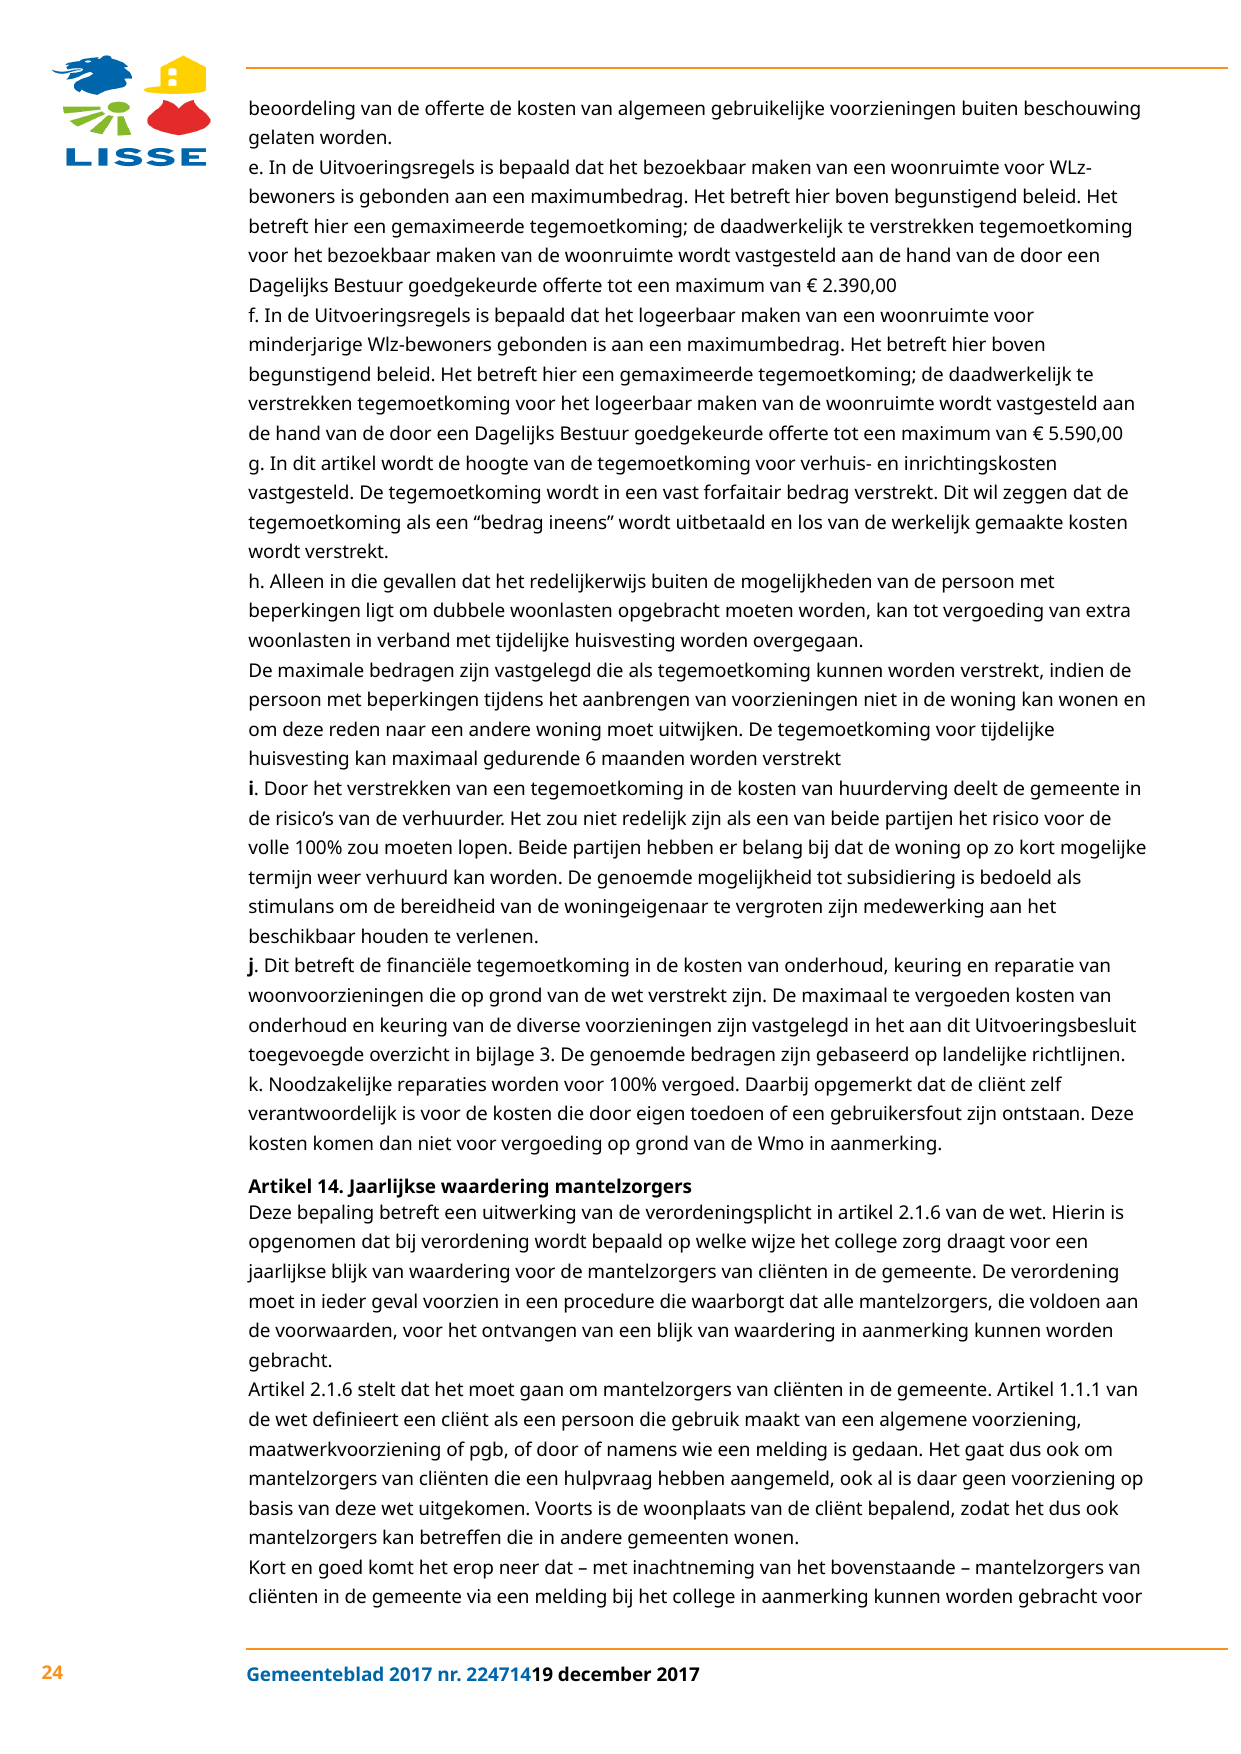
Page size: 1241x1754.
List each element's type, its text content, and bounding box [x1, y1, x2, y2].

text i. Door het verstrekken van een tegemoetkoming in de kosten van huurderving deelt de gemeente in de risico’s van de verhuurder. Het zou niet redelijk zijn als een van beide partijen het risico voor de volle 100% zou moeten lopen. Beide partijen hebben er belang bij dat de woning op zo kort mogelijke termijn weer verhuurd kan worden. De genoemde mogelijkheid tot subsidiering is bedoeld als stimulans om de bereidheid van de woningeigenaar te vergroten zijn medewerking aan het beschikbaar houden te verlenen. [248, 775, 1152, 949]
text Kort en goed komt het erop neer dat – met inachtneming van het bovenstaande – mantelzorgers van cliënten in de gemeente via een melding bij het college in aanmerking kunnen worden gebracht voor [248, 1554, 1152, 1609]
text e. In de Uitvoeringsregels is bepaald dat het bezoekbaar maken van een woonruimte voor WLz-bewoners is gebonden aan een maximumbedrag. Het betreft hier boven begunstigend beleid. Het betreft hier een gemaximeerde tegemoetkoming; de daadwerkelijk te verstrekken tegemoetkoming voor het bezoekbaar maken van de woonruimte wordt vastgesteld aan de hand van de door een Dagelijks Bestuur goedgekeurde offerte tot een maximum van € 2.390,00 [248, 154, 1152, 298]
text f. In de Uitvoeringsregels is bepaald dat het logeerbaar maken van een woonruimte voor minderjarige Wlz-bewoners gebonden is aan een maximumbedrag. Het betreft hier boven begunstigend beleid. Het betreft hier een gemaximeerde tegemoetkoming; de daadwerkelijk te verstrekken tegemoetkoming voor het logeerbaar maken van de woonruimte wordt vastgesteld aan de hand van de door een Dagelijks Bestuur goedgekeurde offerte tot een maximum van € 5.590,00 [248, 302, 1152, 446]
text h. Alleen in die gevallen dat het redelijkerwijs buiten de mogelijkheden van de persoon met beperkingen ligt om dubbele woonlasten opgebracht moeten worden, kan tot vergoeding van extra woonlasten in verband met tijdelijke huisvesting worden overgegaan. [248, 568, 1152, 653]
text k. Noodzakelijke reparaties worden voor 100% vergoed. Daarbij opgemerkt dat de cliënt zelf verantwoordelijk is voor de kosten die door eigen toedoen of een gebruikersfout zijn ontstaan. Deze kosten komen dan niet voor vergoeding op grond van de Wmo in aanmerking. [248, 1071, 1152, 1156]
text Artikel 2.1.6 stelt dat het moet gaan om mantelzorgers van cliënten in de gemeente. Artikel 1.1.1 van de wet definieert een cliënt als een persoon die gebruik maakt van een algemene voorziening, maatwerkvoorziening of pgb, of door of namens wie een melding is gedaan. Het gaat dus ook om mantelzorgers van cliënten die een hulpvraag hebben aangemeld, ook al is daar geen voorziening op basis van deze wet uitgekomen. Voorts is de woonplaats van de cliënt bepalend, zodat het dus ook mantelzorgers kan betreffen die in andere gemeenten wonen. [248, 1377, 1152, 1550]
text De maximale bedragen zijn vastgelegd die als tegemoetkoming kunnen worden verstrekt, indien de persoon met beperkingen tijdens het aanbrengen van voorzieningen niet in de woning kan wonen en om deze reden naar een andere woning moet uitwijken. De tegemoetkoming voor tijdelijke huisvesting kan maximaal gedurende 6 maanden worden verstrekt [248, 657, 1152, 771]
text Deze bepaling betreft een uitwerking van de verordeningsplicht in artikel 2.1.6 van de wet. Hierin is opgenomen dat bij verordening wordt bepaald op welke wijze het college zorg draagt voor een jaarlijkse blijk van waardering voor de mantelzorgers van cliënten in de gemeente. De verordening moet in ieder geval voorzien in een procedure die waarborgt dat alle mantelzorgers, die voldoen aan de voorwaarden, voor het ontvangen van een blijk van waardering in aanmerking kunnen worden gebracht. [248, 1199, 1152, 1373]
picture [41, 47, 231, 172]
text g. In dit artikel wordt de hoogte van de tegemoetkoming voor verhuis- en inrichtingskosten vastgesteld. De tegemoetkoming wordt in een vast forfaitair bedrag verstrekt. Dit wil zeggen dat de tegemoetkoming als een “bedrag ineens” wordt uitbetaald en los van de werkelijk gemaakte kosten wordt verstrekt. [248, 450, 1152, 564]
text j. Dit betreft de financiële tegemoetkoming in de kosten van onderhoud, keuring en reparatie van woonvoorzieningen die op grond van de wet verstrekt zijn. De maximaal te vergoeden kosten van onderhoud en keuring van de diverse voorzieningen zijn vastgelegd in het aan dit Uitvoeringsbesluit toegevoegde overzicht in bijlage 3. De genoemde bedragen zijn gebaseerd op landelijke richtlijnen. [248, 953, 1152, 1067]
text beoordeling van de offerte de kosten van algemeen gebruikelijke voorzieningen buiten beschouwing gelaten worden. [248, 95, 1152, 150]
text Artikel 14. Jaarlijkse waardering mantelzorgers [248, 1173, 1152, 1199]
